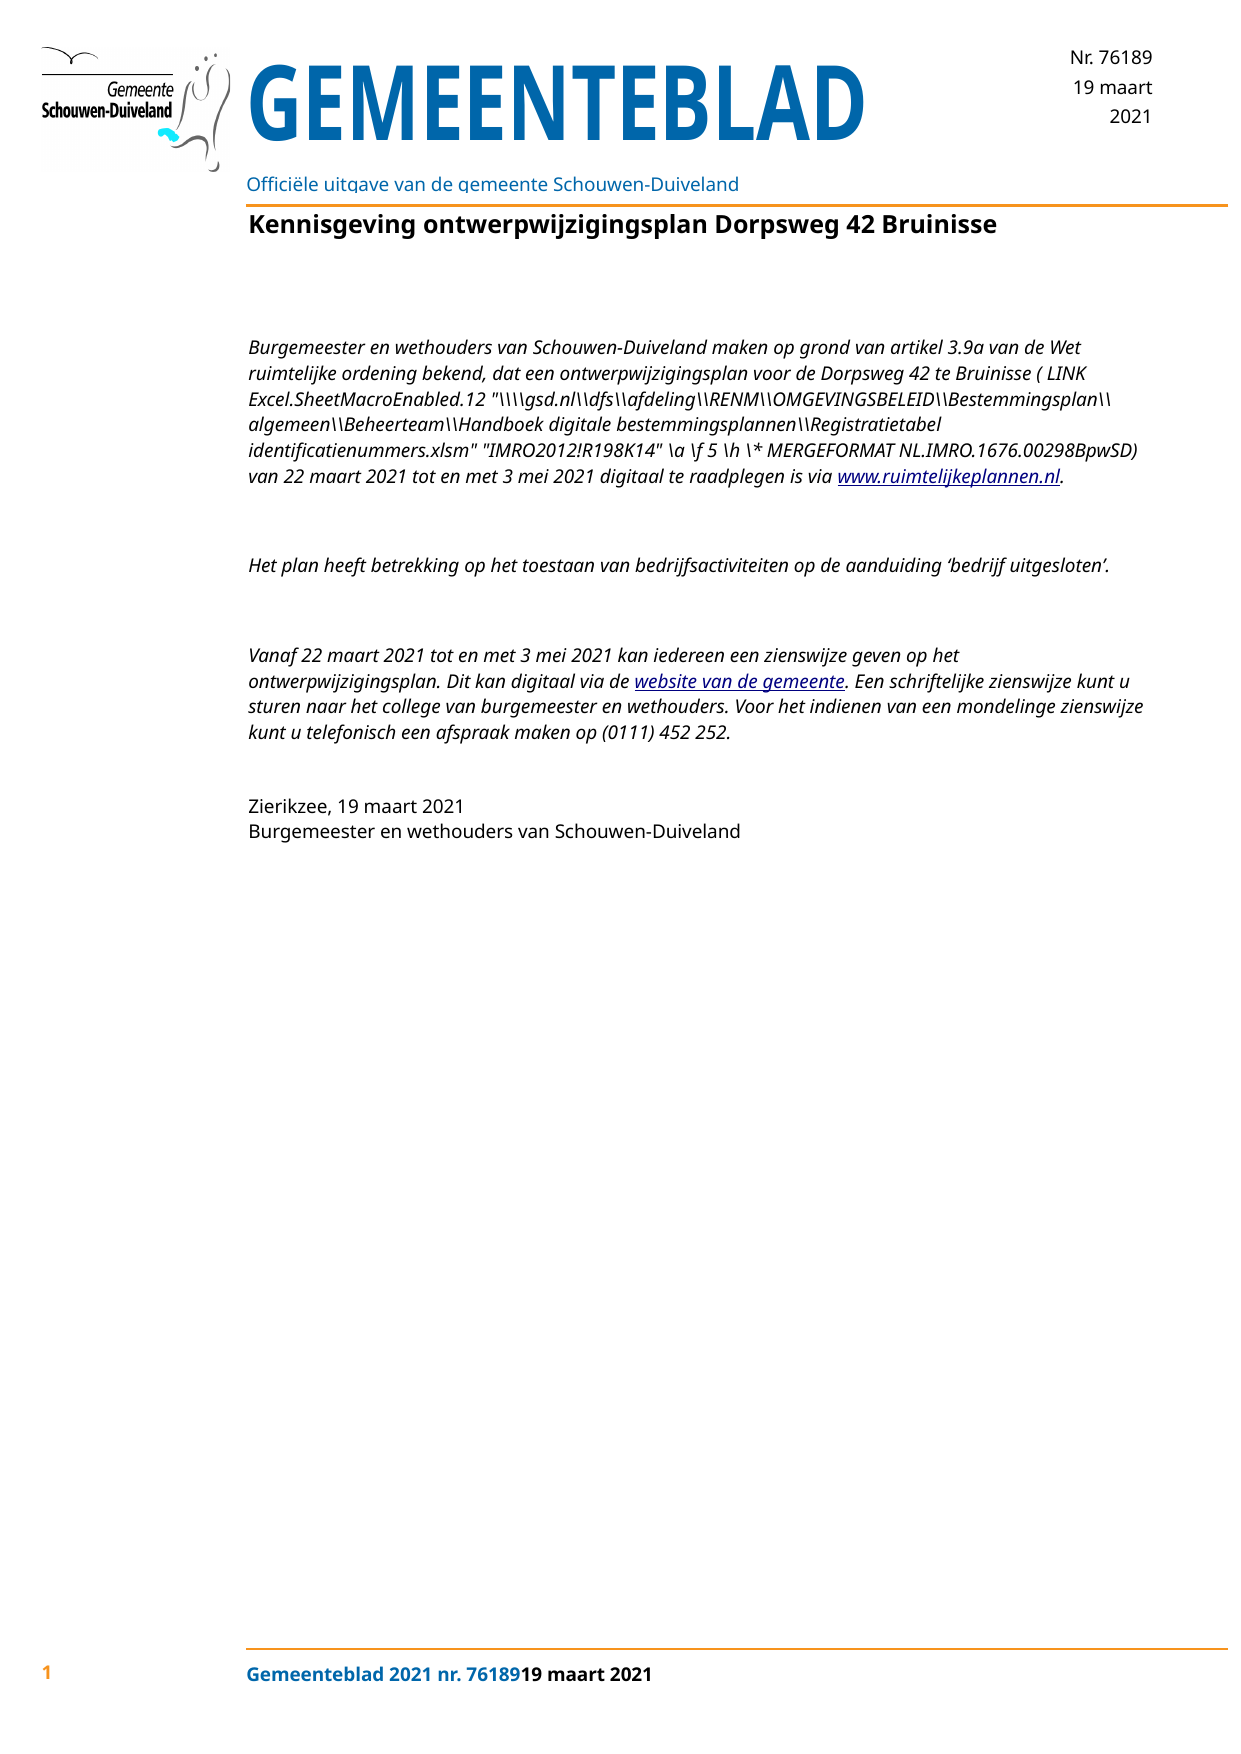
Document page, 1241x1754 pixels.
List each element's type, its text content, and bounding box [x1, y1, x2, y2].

text Burgemeester en wethouders van Schouwen-Duiveland [248, 819, 1152, 844]
text Het plan heeft betrekking op het toestaan van bedrijfsactiviteiten op de aanduiding ‘bedrijf uitgesloten’. [248, 553, 1152, 578]
text Vanaf 22 maart 2021 tot en met 3 mei 2021 kan iedereen een zienswijze geven op het ontwerpwijzigingsplan. Dit kan digitaal via de website van de gemeente. Een schriftelijke zienswijze kunt u sturen naar het college van burgemeester en wethouders. Voor het indienen van een mondelinge zienswijze kunt u telefonisch een afspraak maken op (0111) 452 252. [248, 642, 1152, 745]
text Zierikzee, 19 maart 2021 [248, 793, 1152, 819]
picture [41, 47, 231, 172]
text Burgemeester en wethouders van Schouwen-Duiveland maken op grond van artikel 3.9a van de Wet ruimtelijke ordening bekend, dat een ontwerpwijzigingsplan voor de Dorpsweg 42 te Bruinisse ( LINK Excel.SheetMacroEnabled.12 "\\\\gsd.nl\\dfs\\afdeling\\RENM\\OMGEVINGSBELEID\\Bestemmingsplan\\algemeen\\Beheerteam\\Handboek digitale bestemmingsplannen\\Registratietabel identificatienummers.xlsm" "IMRO2012!R198K14" \a \f 5 \h \* MERGEFORMAT NL.IMRO.1676.00298BpwSD) van 22 maart 2021 tot en met 3 mei 2021 digitaal te raadplegen is via www.ruimtelijkeplannen.nl. [248, 334, 1152, 489]
text Kennisgeving ontwerpwijzigingsplan Dorpsweg 42 Bruinisse [248, 207, 1152, 241]
